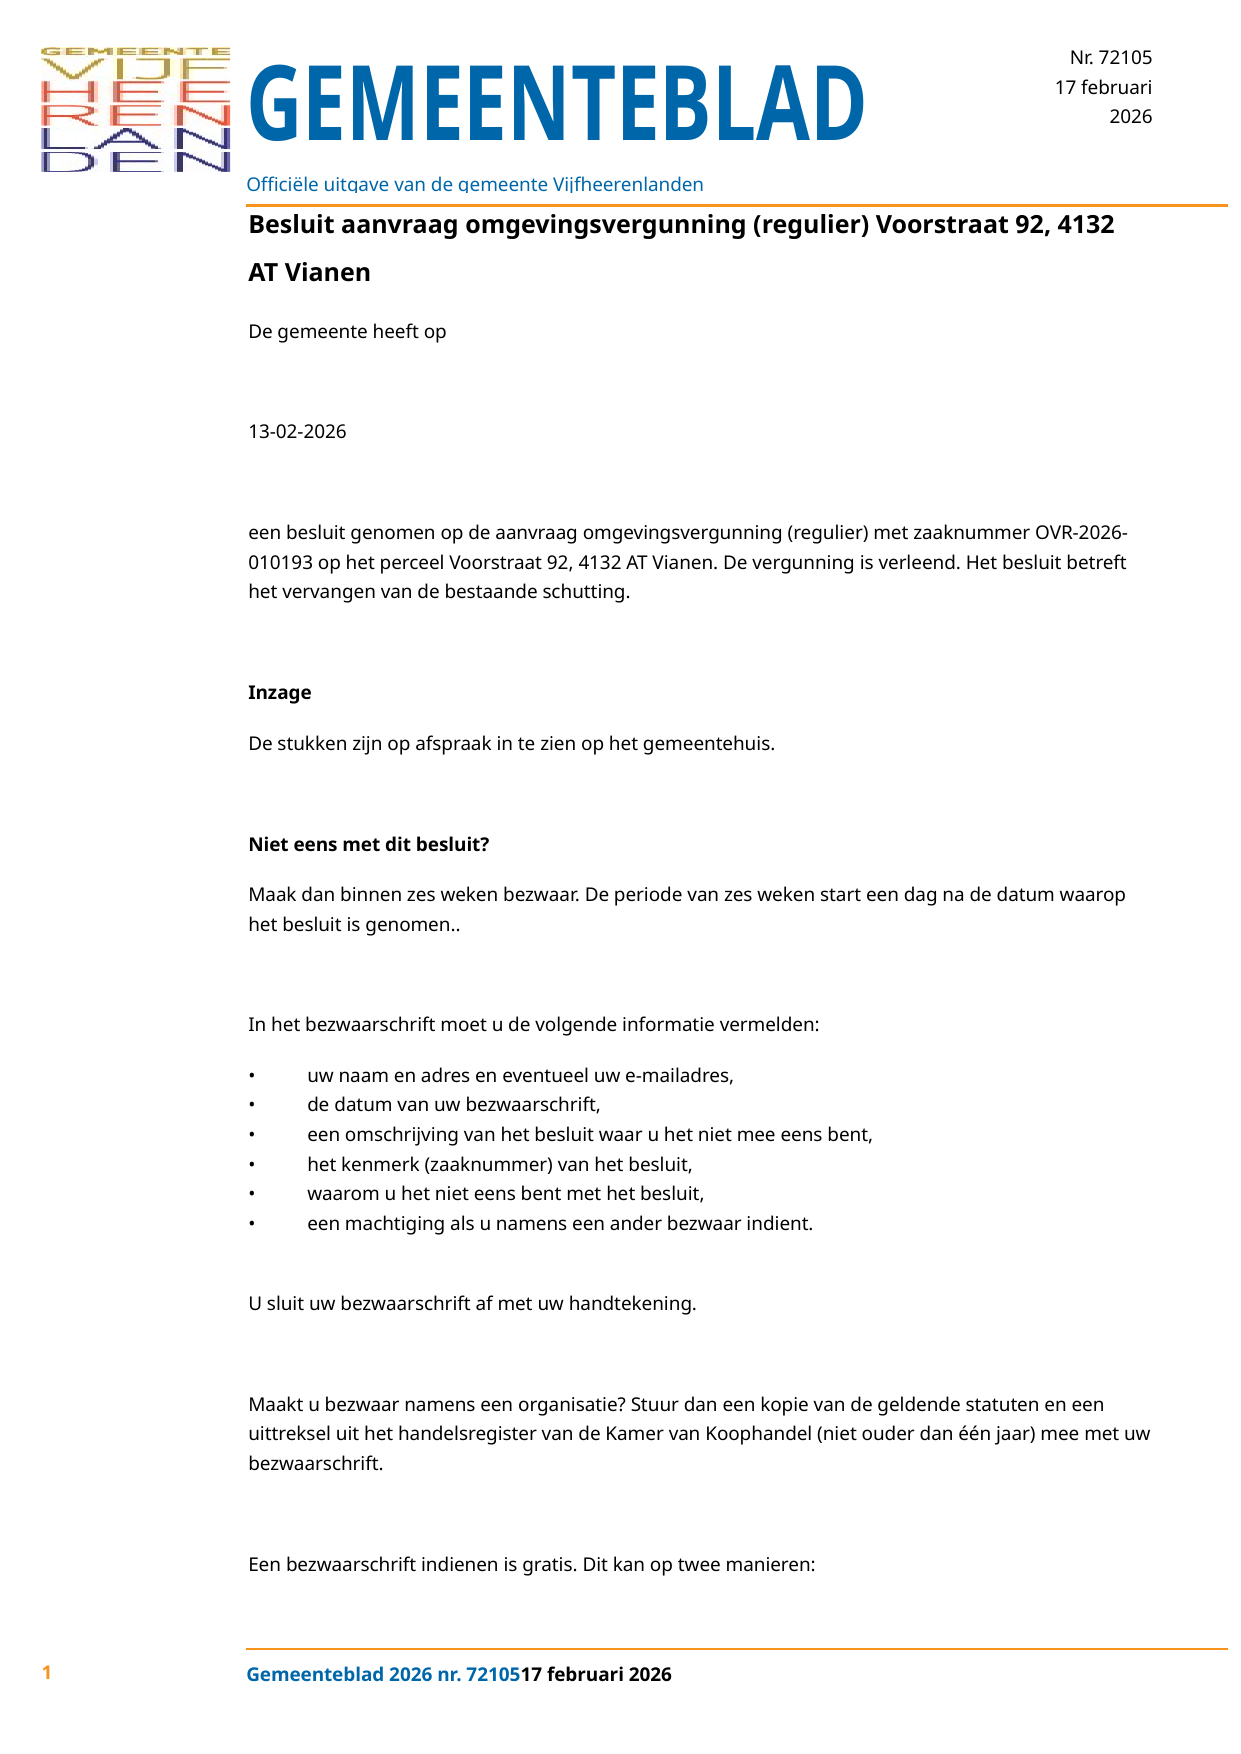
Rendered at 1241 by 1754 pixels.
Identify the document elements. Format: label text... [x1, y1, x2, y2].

text Maak dan binnen zes weken bezwaar. De periode van zes weken start een dag na de datum waarop het besluit is genomen.. [248, 881, 1152, 937]
list het kenmerk (zaaknummer) van het besluit, [248, 1151, 1152, 1177]
list uw naam en adres en eventueel uw e-mailadres, [248, 1062, 1152, 1088]
list de datum van uw bezwaarschrift, [248, 1092, 1152, 1117]
list waarom u het niet eens bent met het besluit, [248, 1180, 1152, 1206]
picture [41, 47, 231, 172]
text Inzage [248, 679, 1152, 705]
text De stukken zijn op afspraak in te zien op het gemeentehuis. [248, 730, 1152, 756]
text Maakt u bezwaar namens een organisatie? Stuur dan een kopie van de geldende statuten en een uittreksel uit het handelsregister van de Kamer van Koophandel (niet ouder dan één jaar) mee met uw bezwaarschrift. [248, 1391, 1152, 1476]
text Besluit aanvraag omgevingsvergunning (regulier) Voorstraat 92, 4132 AT Vianen [248, 207, 1152, 288]
text Niet eens met dit besluit? [248, 831, 1152, 857]
text U sluit uw bezwaarschrift af met uw handtekening. [248, 1290, 1152, 1316]
list een omschrijving van het besluit waar u het niet mee eens bent, [248, 1121, 1152, 1147]
text een besluit genomen op de aanvraag omgevingsvergunning (regulier) met zaaknummer OVR-2026-010193 op het perceel Voorstraat 92, 4132 AT Vianen. De vergunning is verleend. Het besluit betreft het vervangen van de bestaande schutting. [248, 519, 1152, 604]
text De gemeente heeft op [248, 318, 1152, 344]
text Een bezwaarschrift indienen is gratis. Dit kan op twee manieren: [248, 1551, 1152, 1577]
text In het bezwaarschrift moet u de volgende informatie vermelden: [248, 1012, 1152, 1037]
text 13-02-2026 [248, 419, 1152, 444]
list een machtiging als u namens een ander bezwaar indient. [248, 1210, 1152, 1236]
